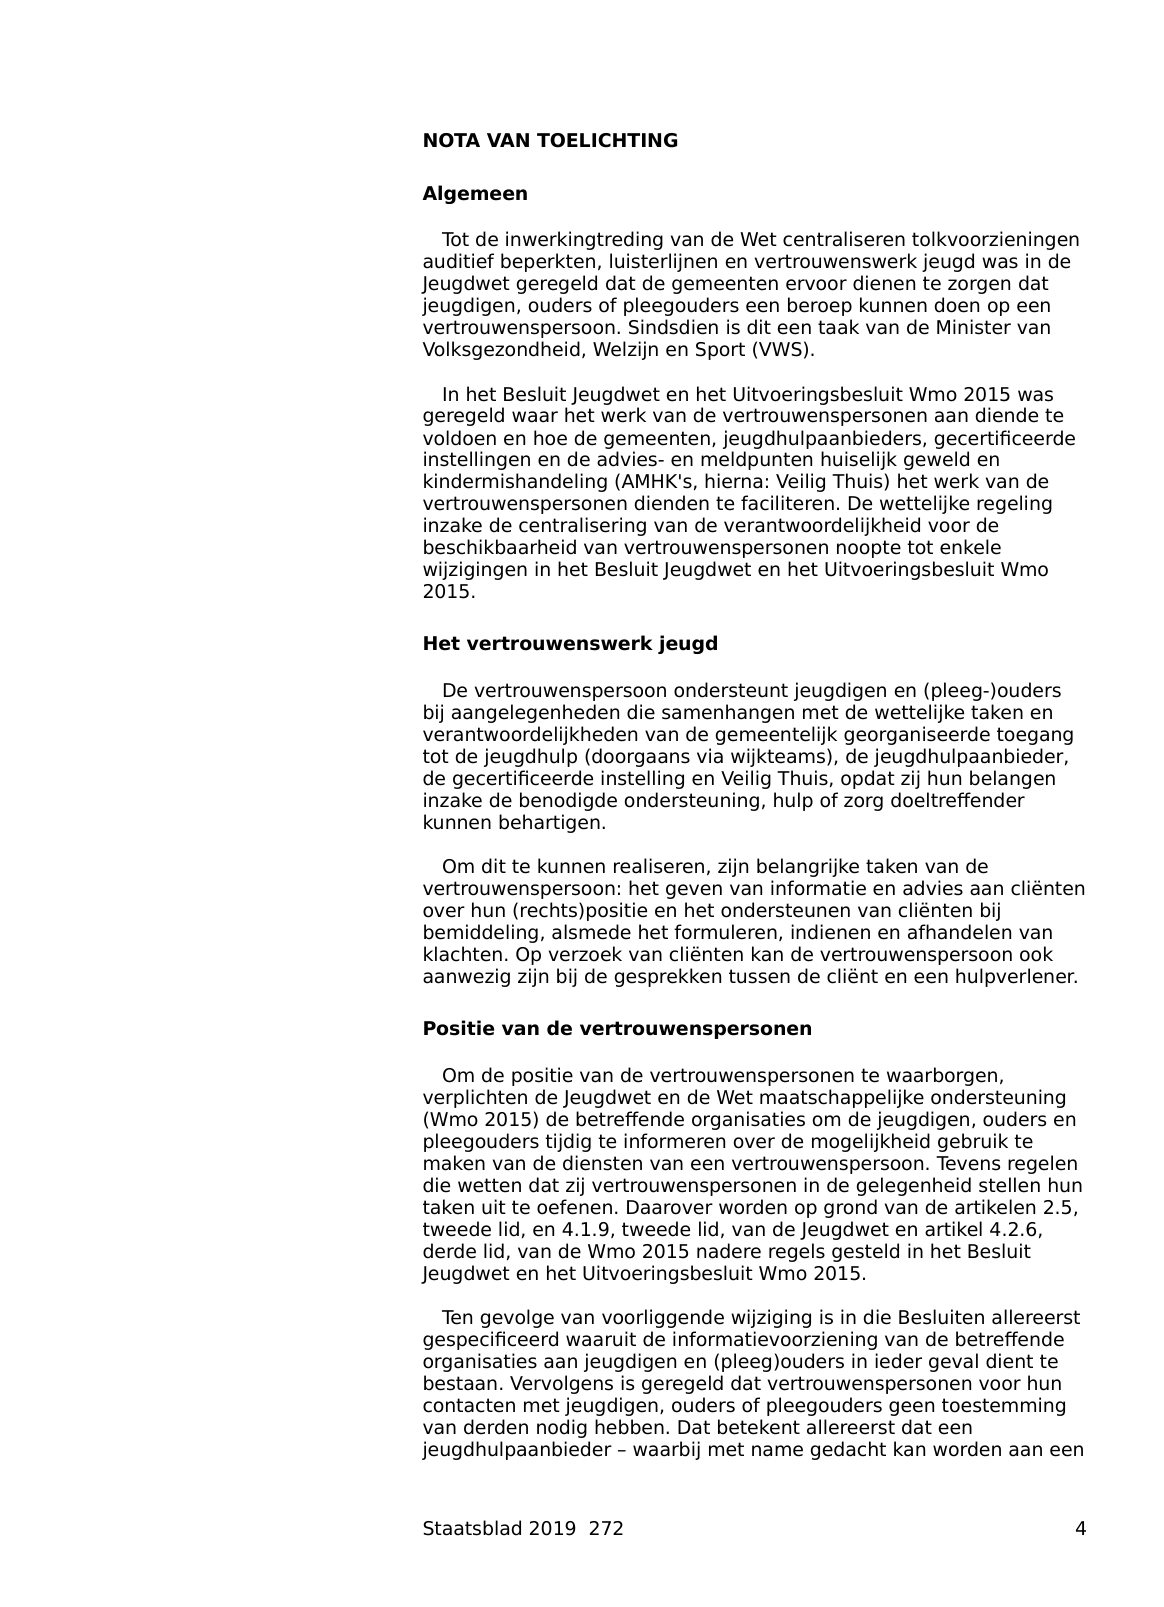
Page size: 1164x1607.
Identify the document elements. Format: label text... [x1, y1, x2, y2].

text Om dit te kunnen realiseren, zijn belangrijke taken van de vertrouwenspersoon: het geven van informatie en advies aan cliënten over hun (rechts)positie en het ondersteunen van cliënten bij bemiddeling, alsmede het formuleren, indienen en afhandelen van klachten. Op verzoek van cliënten kan de vertrouwenspersoon ook aanwezig zijn bij de gesprekken tussen de cliënt en een hulpverlener. [422, 856, 1087, 988]
subtitle Algemeen [422, 182, 1087, 204]
text Ten gevolge van voorliggende wijziging is in die Besluiten allereerst gespecificeerd waaruit de informatievoorziening van de betreffende organisaties aan jeugdigen en (pleeg)ouders in ieder geval dient te bestaan. Vervolgens is geregeld dat vertrouwenspersonen voor hun contacten met jeugdigen, ouders of pleegouders geen toestemming van derden nodig hebben. Dat betekent allereerst dat een jeugdhulpaanbieder – waarbij met name gedacht kan worden aan een [422, 1307, 1087, 1461]
text Tot de inwerkingtreding van de Wet centraliseren tolkvoorzieningen auditief beperkten, luisterlijnen en vertrouwenswerk jeugd was in de Jeugdwet geregeld dat de gemeenten ervoor dienen te zorgen dat jeugdigen, ouders of pleegouders een beroep kunnen doen op een vertrouwenspersoon. Sindsdien is dit een taak van de Minister van Volksgezondheid, Welzijn en Sport (VWS). [422, 229, 1087, 361]
subtitle Positie van de vertrouwenspersonen [422, 1018, 1087, 1040]
subtitle NOTA VAN TOELICHTING [422, 130, 1087, 152]
text De vertrouwenspersoon ondersteunt jeugdigen en (pleeg-)ouders bij aangelegenheden die samenhangen met de wettelijke taken en verantwoordelijkheden van de gemeentelijk georganiseerde toegang tot de jeugdhulp (doorgaans via wijkteams), de jeugdhulpaanbieder, de gecertificeerde instelling en Veilig Thuis, opdat zij hun belangen inzake de benodigde ondersteuning, hulp of zorg doeltreffender kunnen behartigen. [422, 680, 1087, 834]
text Om de positie van de vertrouwenspersonen te waarborgen, verplichten de Jeugdwet en de Wet maatschappelijke ondersteuning (Wmo 2015) de betreffende organisaties om de jeugdigen, ouders en pleegouders tijdig te informeren over de mogelijkheid gebruik te maken van de diensten van een vertrouwenspersoon. Tevens regelen die wetten dat zij vertrouwenspersonen in de gelegenheid stellen hun taken uit te oefenen. Daarover worden op grond van de artikelen 2.5, tweede lid, en 4.1.9, tweede lid, van de Jeugdwet en artikel 4.2.6, derde lid, van de Wmo 2015 nadere regels gesteld in het Besluit Jeugdwet en het Uitvoeringsbesluit Wmo 2015. [422, 1065, 1087, 1285]
subtitle Het vertrouwenswerk jeugd [422, 633, 1087, 655]
text In het Besluit Jeugdwet en het Uitvoeringsbesluit Wmo 2015 was geregeld waar het werk van de vertrouwenspersonen aan diende te voldoen en hoe de gemeenten, jeugdhulpaanbieders, gecertificeerde instellingen en de advies- en meldpunten huiselijk geweld en kindermishandeling (AMHK's, hierna: Veilig Thuis) het werk van de vertrouwenspersonen dienden te faciliteren. De wettelijke regeling inzake de centralisering van de verantwoordelijkheid voor de beschikbaarheid van vertrouwenspersonen noopte tot enkele wijzigingen in het Besluit Jeugdwet en het Uitvoeringsbesluit Wmo 2015. [422, 383, 1087, 603]
